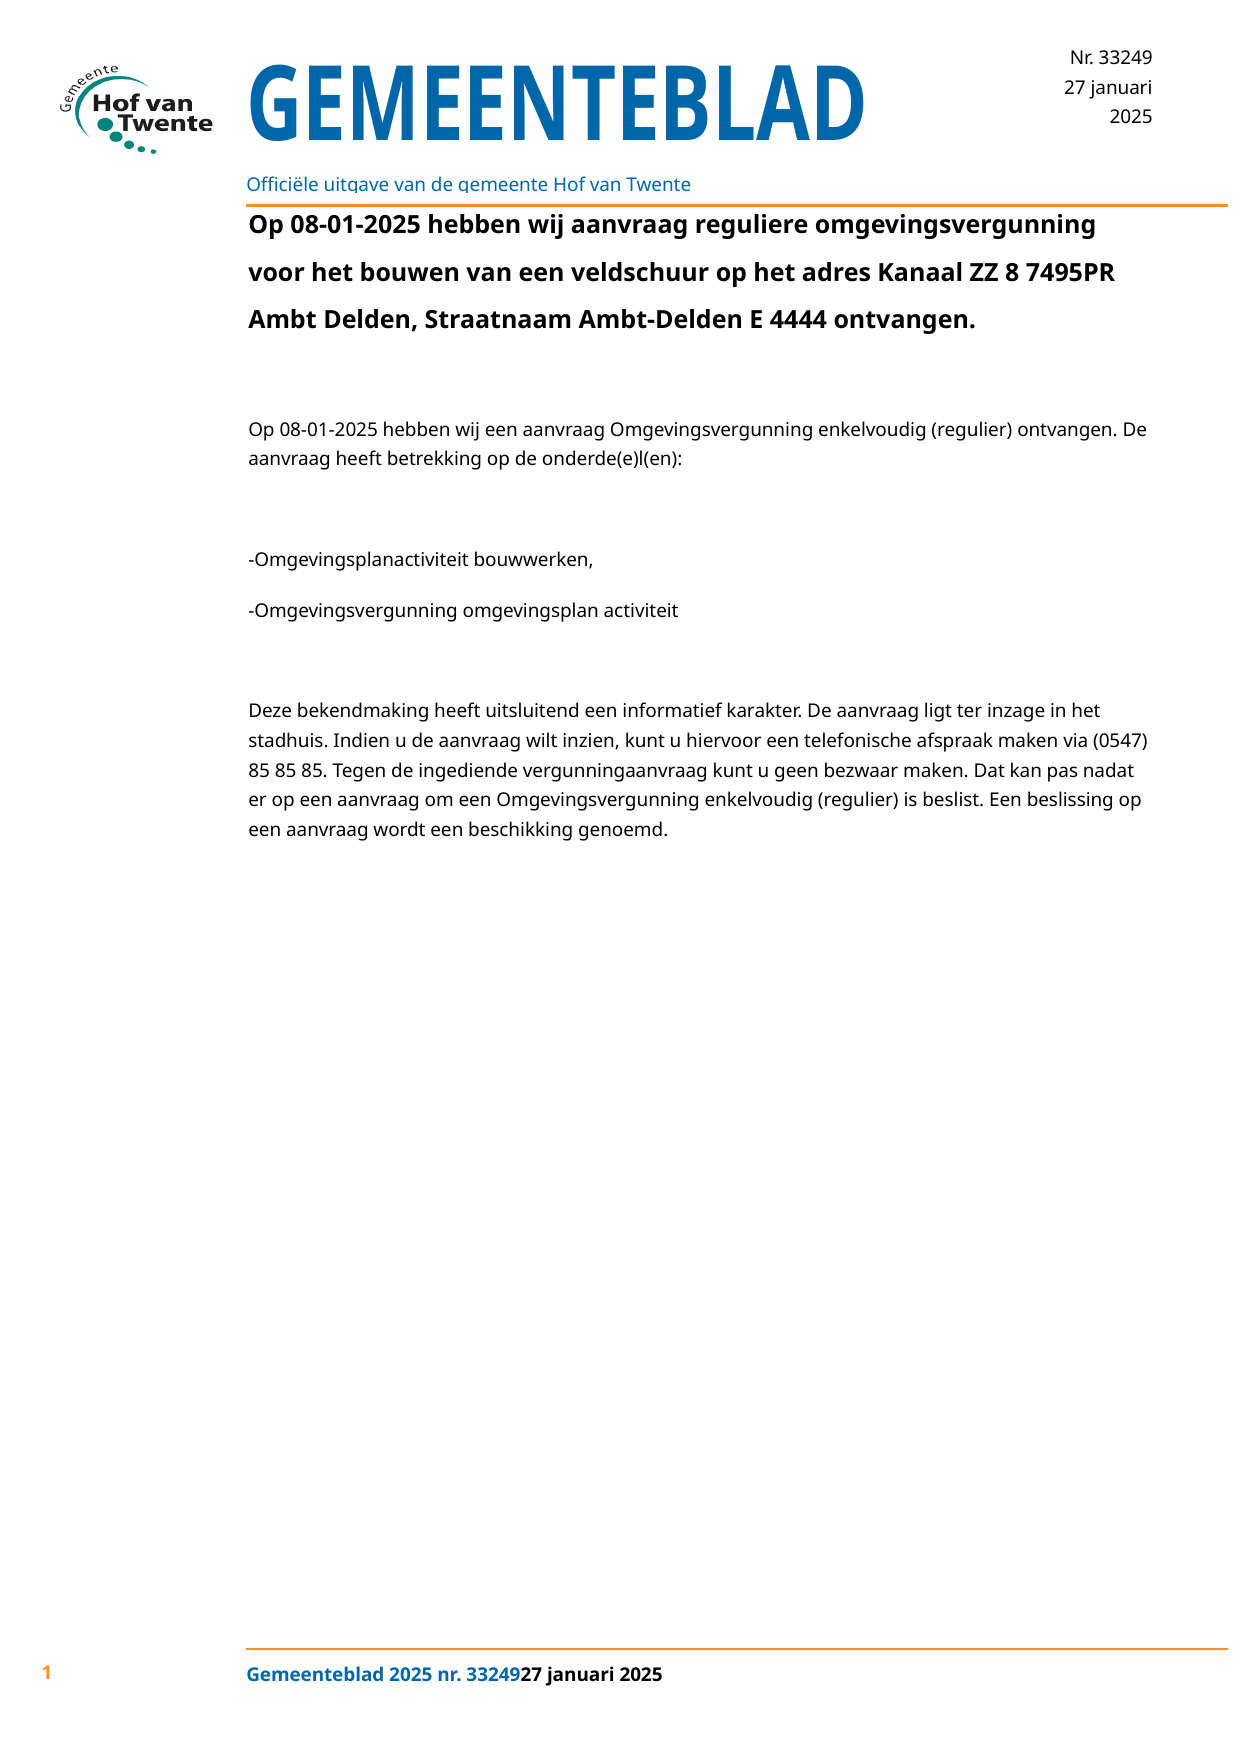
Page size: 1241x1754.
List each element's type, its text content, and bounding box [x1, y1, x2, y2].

text -Omgevingsvergunning omgevingsplan activiteit [248, 597, 1152, 622]
text Deze bekendmaking heeft uitsluitend een informatief karakter. De aanvraag ligt ter inzage in het stadhuis. Indien u de aanvraag wilt inzien, kunt u hiervoor een telefonische afspraak maken via (0547) 85 85 85. Tegen de ingediende vergunningaanvraag kunt u geen bezwaar maken. Dat kan pas nadat er op een aanvraag om een Omgevingsvergunning enkelvoudig (regulier) is beslist. Een beslissing op een aanvraag wordt een beschikking genoemd. [248, 698, 1152, 842]
text -Omgevingsplanactiviteit bouwwerken, [248, 546, 1152, 572]
text Op 08-01-2025 hebben wij aanvraag reguliere omgevingsvergunning voor het bouwen van een veldschuur op het adres Kanaal ZZ 8 7495PR Ambt Delden, Straatnaam Ambt-Delden E 4444 ontvangen. [248, 207, 1152, 336]
picture [41, 47, 231, 172]
text Op 08-01-2025 hebben wij een aanvraag Omgevingsvergunning enkelvoudig (regulier) ontvangen. De aanvraag heeft betrekking op de onderde(e)l(en): [248, 416, 1152, 471]
